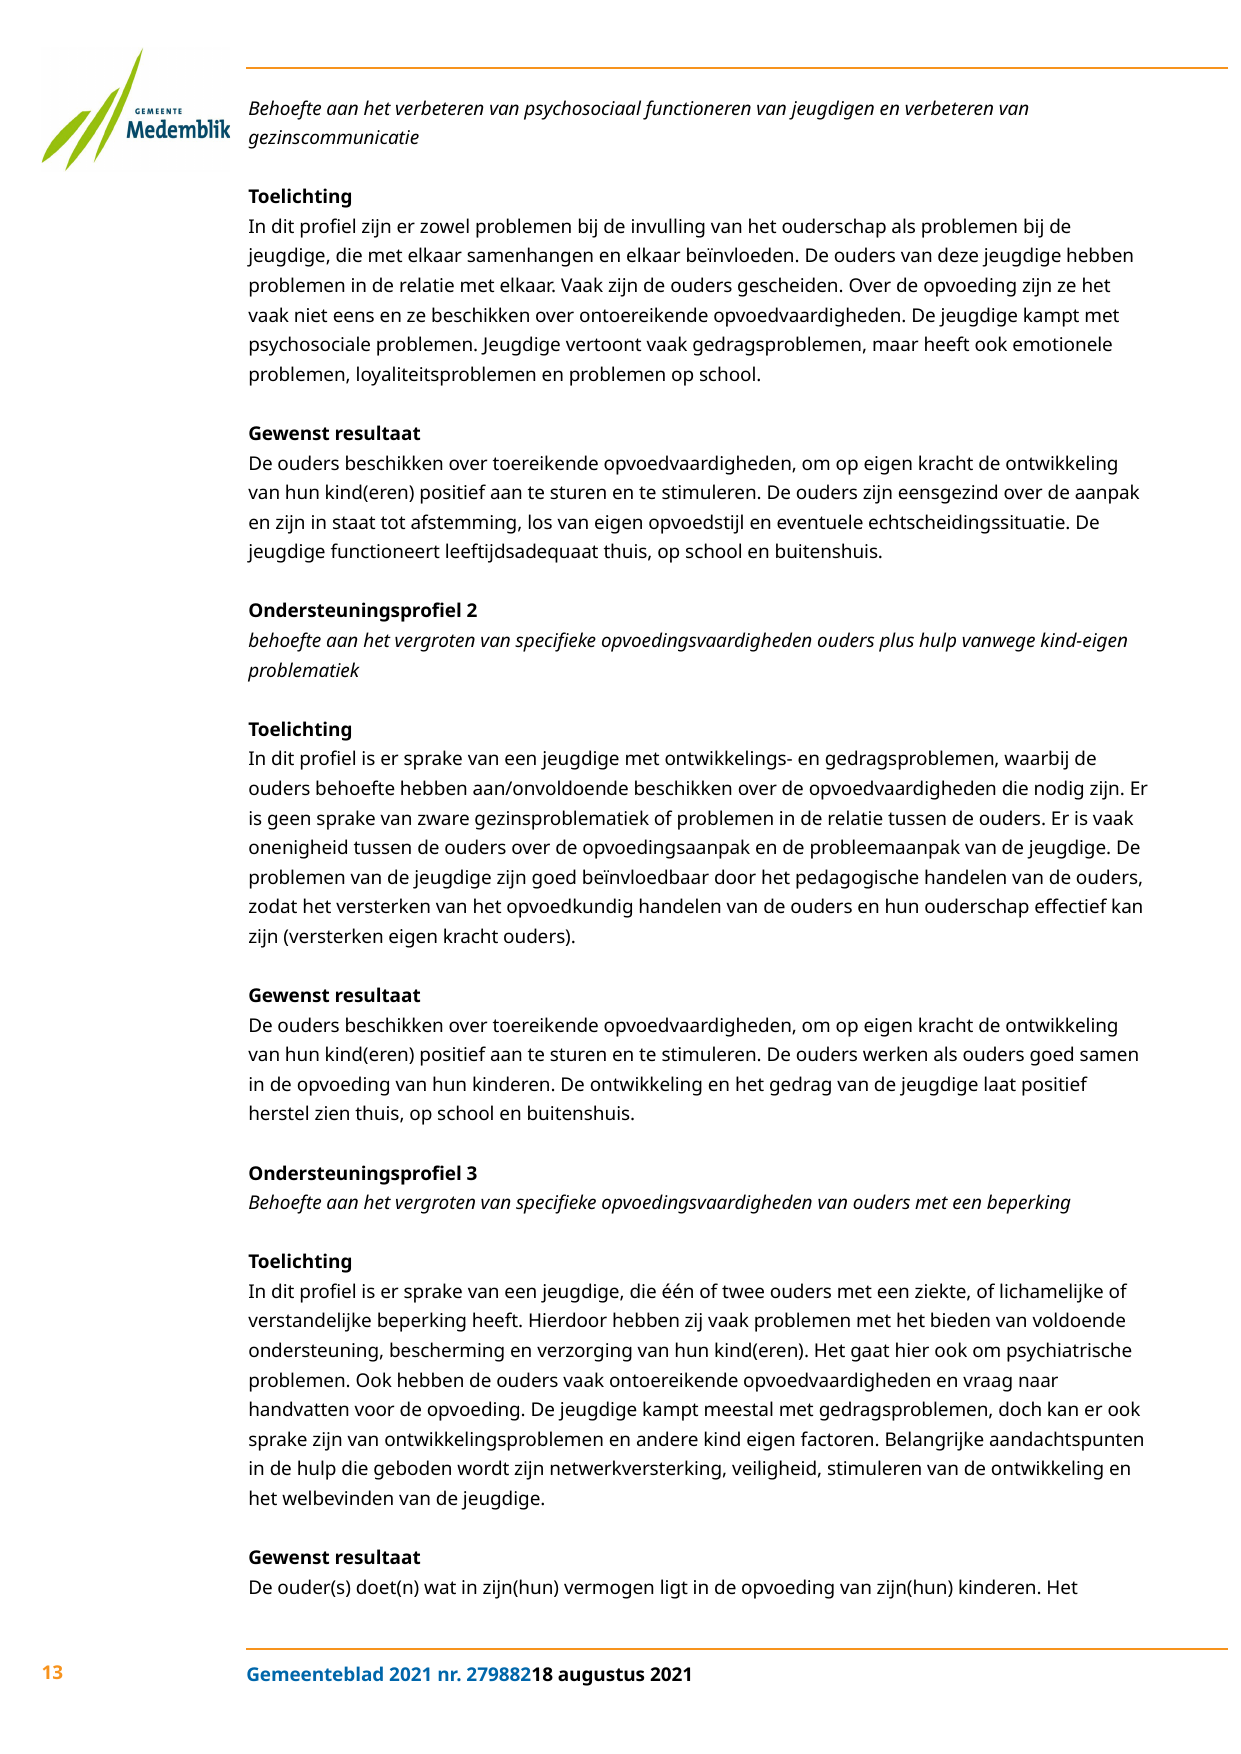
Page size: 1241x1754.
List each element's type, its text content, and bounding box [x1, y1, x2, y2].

text In dit profiel is er sprake van een jeugdige met ontwikkelings- en gedragsproblemen, waarbij de ouders behoefte hebben aan/onvoldoende beschikken over de opvoedvaardigheden die nodig zijn. Er is geen sprake van zware gezinsproblematiek of problemen in de relatie tussen de ouders. Er is vaak onenigheid tussen de ouders over de opvoedingsaanpak en de probleemaanpak van de jeugdige. De problemen van de jeugdige zijn goed beïnvloedbaar door het pedagogische handelen van de ouders, zodat het versterken van het opvoedkundig handelen van de ouders en hun ouderschap effectief kan zijn (versterken eigen kracht ouders). [248, 746, 1152, 949]
text Gewenst resultaat [248, 1544, 1152, 1570]
text Toelichting [248, 716, 1152, 742]
text Behoefte aan het vergroten van specifieke opvoedingsvaardigheden van ouders met een beperking [248, 1189, 1152, 1215]
text Ondersteuningsprofiel 3 [248, 1160, 1152, 1186]
text Toelichting [248, 183, 1152, 209]
text Behoefte aan het verbeteren van psychosociaal functioneren van jeugdigen en verbeteren van gezinscommunicatie [248, 95, 1152, 150]
picture [41, 47, 231, 172]
text De ouder(s) doet(n) wat in zijn(hun) vermogen ligt in de opvoeding van zijn(hun) kinderen. Het [248, 1574, 1152, 1600]
text Gewenst resultaat [248, 420, 1152, 446]
text behoefte aan het vergroten van specifieke opvoedingsvaardigheden ouders plus hulp vanwege kind-eigen problematiek [248, 627, 1152, 683]
text Toelichting [248, 1248, 1152, 1274]
text In dit profiel is er sprake van een jeugdige, die één of twee ouders met een ziekte, of lichamelijke of verstandelijke beperking heeft. Hierdoor hebben zij vaak problemen met het bieden van voldoende ondersteuning, bescherming en verzorging van hun kind(eren). Het gaat hier ook om psychiatrische problemen. Ook hebben de ouders vaak ontoereikende opvoedvaardigheden en vraag naar handvatten voor de opvoeding. De jeugdige kampt meestal met gedragsproblemen, doch kan er ook sprake zijn van ontwikkelingsproblemen en andere kind eigen factoren. Belangrijke aandachtspunten in de hulp die geboden wordt zijn netwerkversterking, veiligheid, stimuleren van de ontwikkeling en het welbevinden van de jeugdige. [248, 1278, 1152, 1511]
text De ouders beschikken over toereikende opvoedvaardigheden, om op eigen kracht de ontwikkeling van hun kind(eren) positief aan te sturen en te stimuleren. De ouders zijn eensgezind over de aanpak en zijn in staat tot afstemming, los van eigen opvoedstijl en eventuele echtscheidingssituatie. De jeugdige functioneert leeftijdsadequaat thuis, op school en buitenshuis. [248, 450, 1152, 564]
text De ouders beschikken over toereikende opvoedvaardigheden, om op eigen kracht de ontwikkeling van hun kind(eren) positief aan te sturen en te stimuleren. De ouders werken als ouders goed samen in de opvoeding van hun kinderen. De ontwikkeling en het gedrag van de jeugdige laat positief herstel zien thuis, op school en buitenshuis. [248, 1012, 1152, 1126]
text Gewenst resultaat [248, 982, 1152, 1008]
text Ondersteuningsprofiel 2 [248, 598, 1152, 623]
text In dit profiel zijn er zowel problemen bij de invulling van het ouderschap als problemen bij de jeugdige, die met elkaar samenhangen en elkaar beïnvloeden. De ouders van deze jeugdige hebben problemen in de relatie met elkaar. Vaak zijn de ouders gescheiden. Over de opvoeding zijn ze het vaak niet eens en ze beschikken over ontoereikende opvoedvaardigheden. De jeugdige kampt met psychosociale problemen. Jeugdige vertoont vaak gedragsproblemen, maar heeft ook emotionele problemen, loyaliteitsproblemen en problemen op school. [248, 213, 1152, 387]
